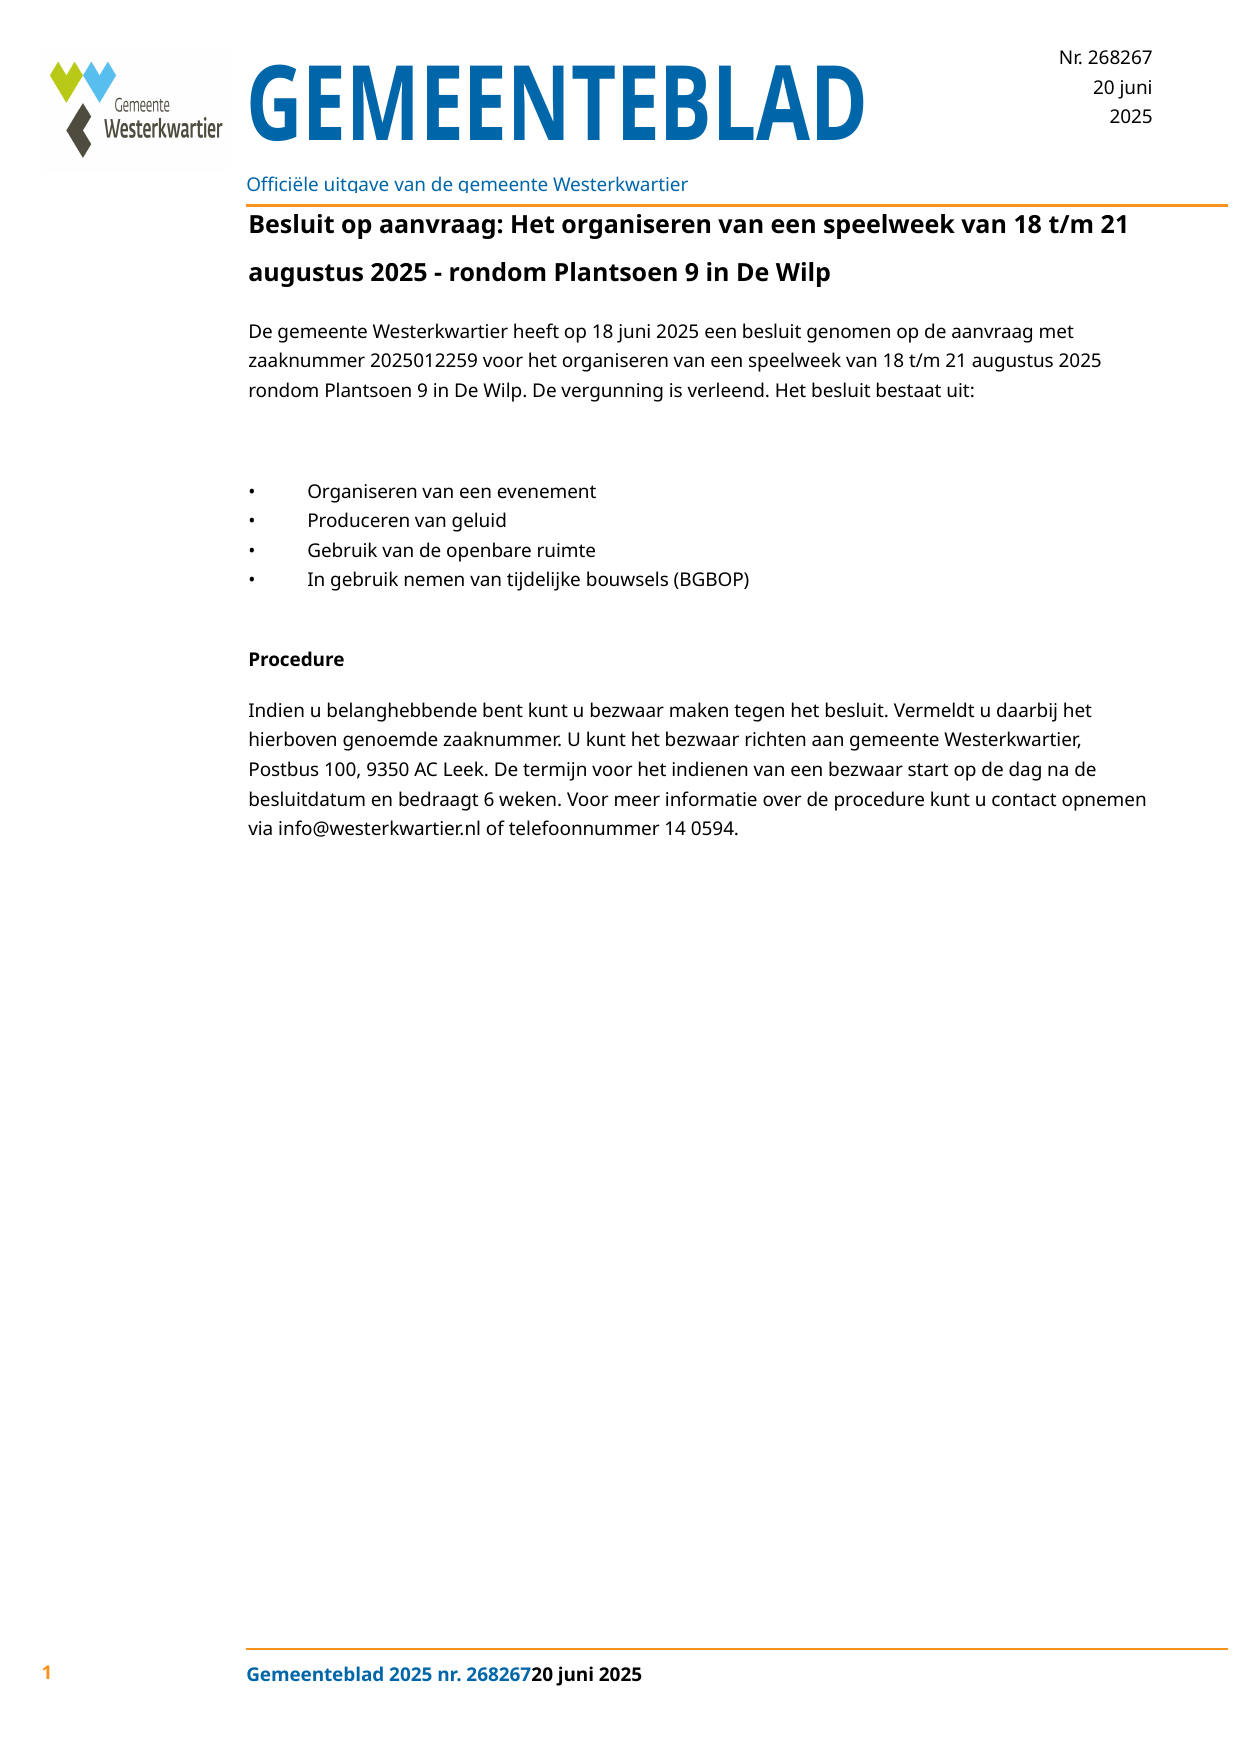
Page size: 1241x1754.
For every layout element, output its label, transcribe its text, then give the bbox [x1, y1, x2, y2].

list Produceren van geluid [248, 507, 1152, 533]
list In gebruik nemen van tijdelijke bouwsels (BGBOP) [248, 567, 1152, 592]
list Gebruik van de openbare ruimte [248, 537, 1152, 563]
text Besluit op aanvraag: Het organiseren van een speelweek van 18 t/m 21 augustus 2025 - rondom Plantsoen 9 in De Wilp [248, 207, 1152, 288]
picture [41, 47, 231, 172]
text Procedure [248, 647, 1152, 672]
text Indien u belanghebbende bent kunt u bezwaar maken tegen het besluit. Vermeldt u daarbij het hierboven genoemde zaaknummer. U kunt het bezwaar richten aan gemeente Westerkwartier, Postbus 100, 9350 AC Leek. De termijn voor het indienen van een bezwaar start op de dag na de besluitdatum en bedraagt 6 weken. Voor meer informatie over de procedure kunt u contact opnemen via info@westerkwartier.nl of telefoonnummer 14 0594. [248, 697, 1152, 841]
list Organiseren van een evenement [248, 478, 1152, 504]
text De gemeente Westerkwartier heeft op 18 juni 2025 een besluit genomen op de aanvraag met zaaknummer 2025012259 voor het organiseren van een speelweek van 18 t/m 21 augustus 2025 rondom Plantsoen 9 in De Wilp. De vergunning is verleend. Het besluit bestaat uit: [248, 318, 1152, 403]
